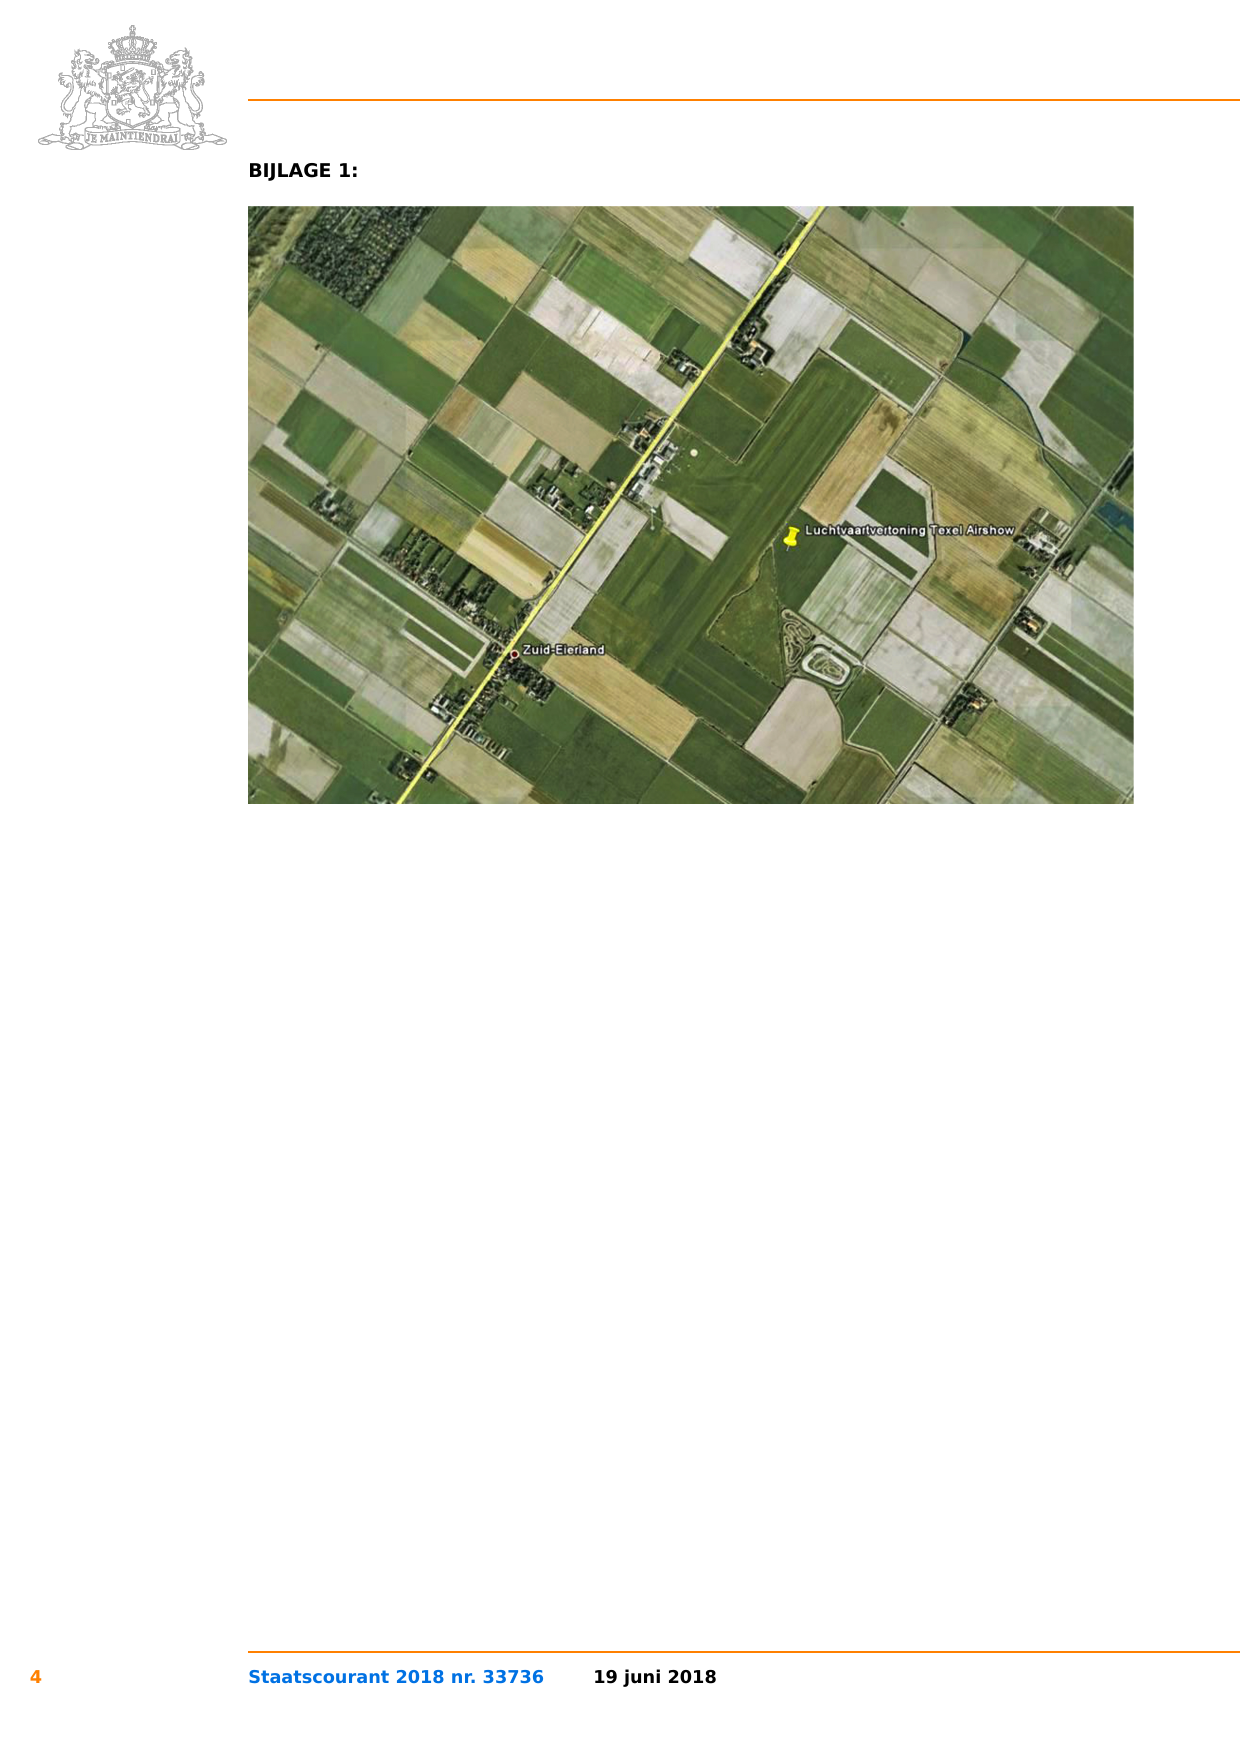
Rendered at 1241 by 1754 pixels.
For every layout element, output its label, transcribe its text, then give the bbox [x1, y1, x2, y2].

subtitle BIJLAGE 1: [248, 160, 1163, 182]
picture [38, 25, 227, 150]
picture [248, 206, 1134, 804]
